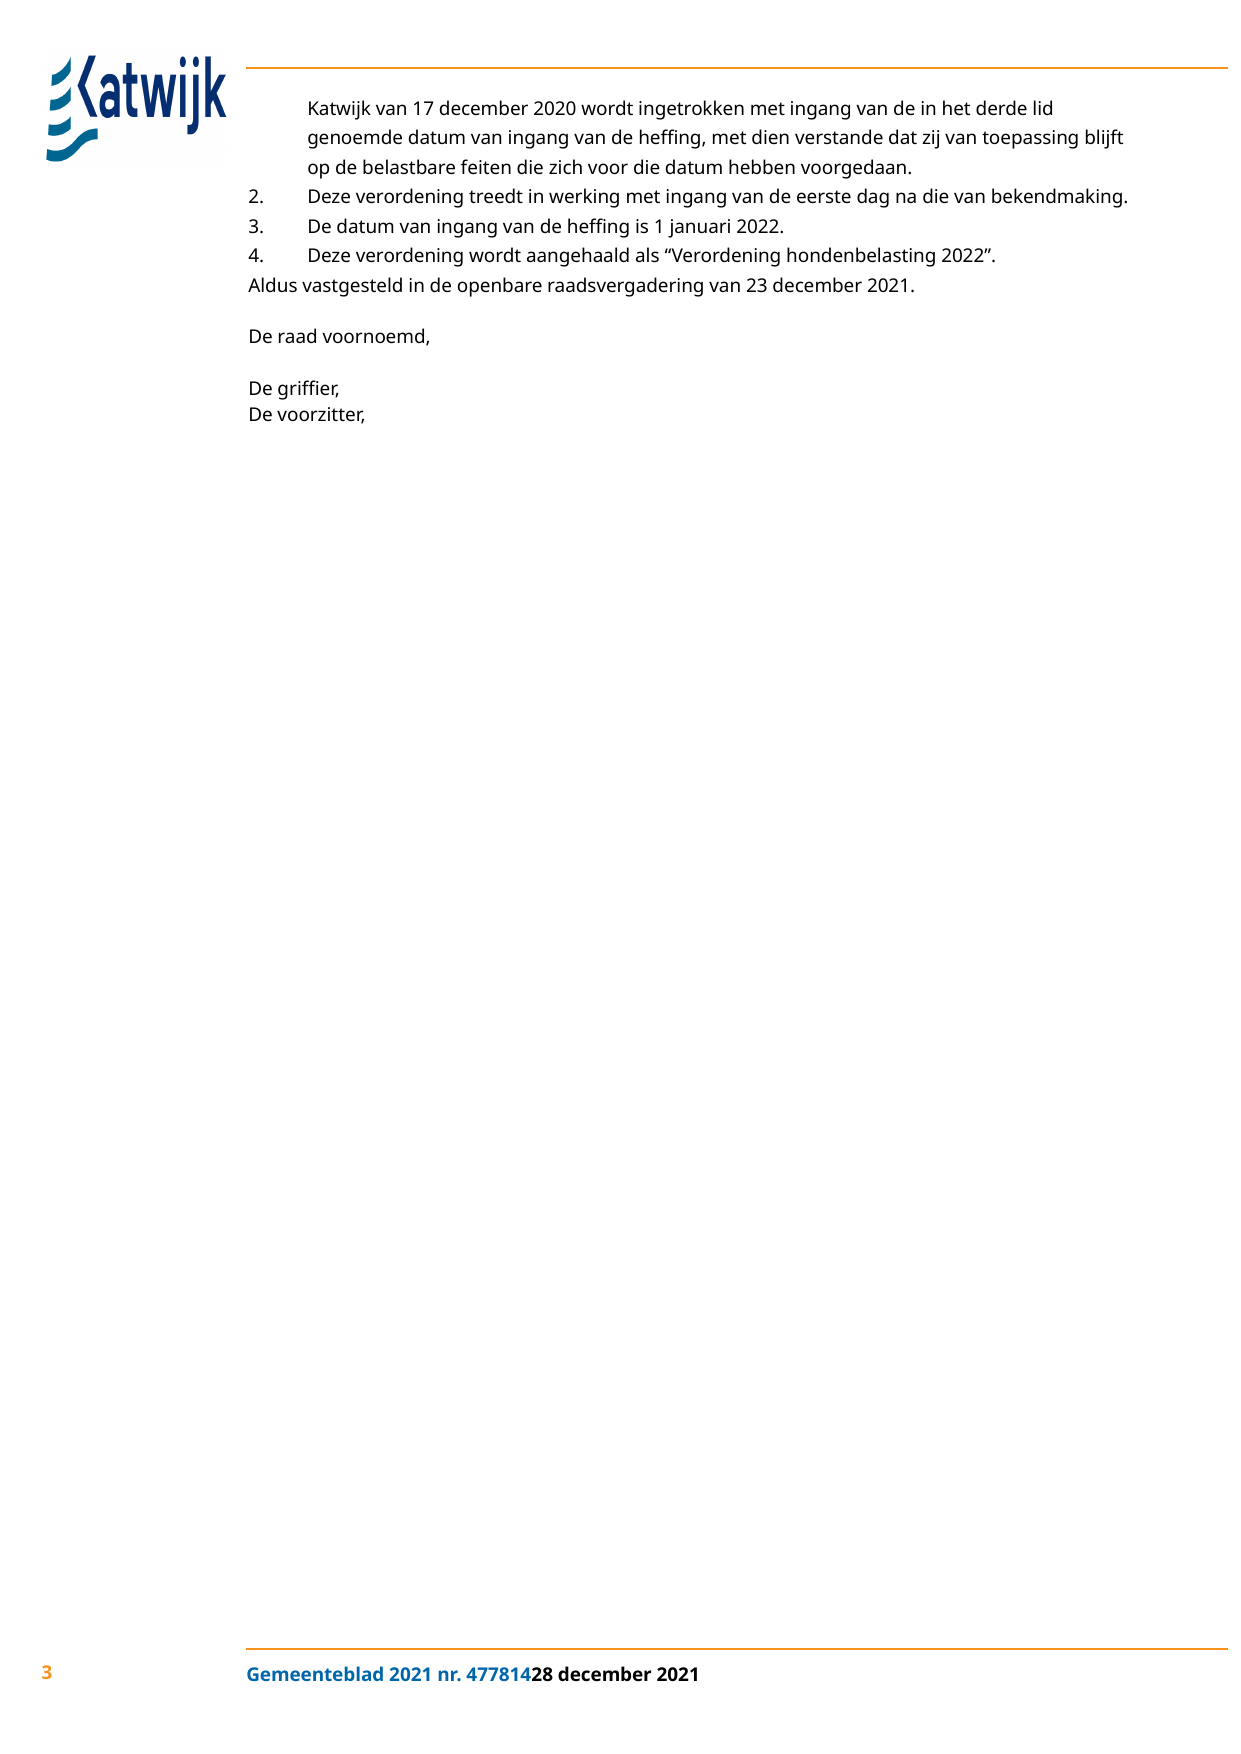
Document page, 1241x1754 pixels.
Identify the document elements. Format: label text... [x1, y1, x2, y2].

text De griffier, [248, 375, 1152, 401]
text De raad voornoemd, [248, 324, 1152, 349]
list Katwijk van 17 december 2020 wordt ingetrokken met ingang van de in het derde lid genoemde datum van ingang van de heffing, met dien verstande dat zij van toepassing blijft op de belastbare feiten die zich voor die datum hebben voorgedaan. [248, 95, 1152, 180]
list Deze verordening wordt aangehaald als “Verordening hondenbelasting 2022”. [248, 243, 1152, 268]
list De datum van ingang van de heffing is 1 januari 2022. [248, 213, 1152, 239]
text De voorzitter, [248, 401, 1152, 427]
text Aldus vastgesteld in de openbare raadsvergadering van 23 december 2021. [248, 272, 1152, 298]
list Deze verordening treedt in werking met ingang van de eerste dag na die van bekendmaking. [248, 183, 1152, 209]
picture [41, 47, 231, 172]
